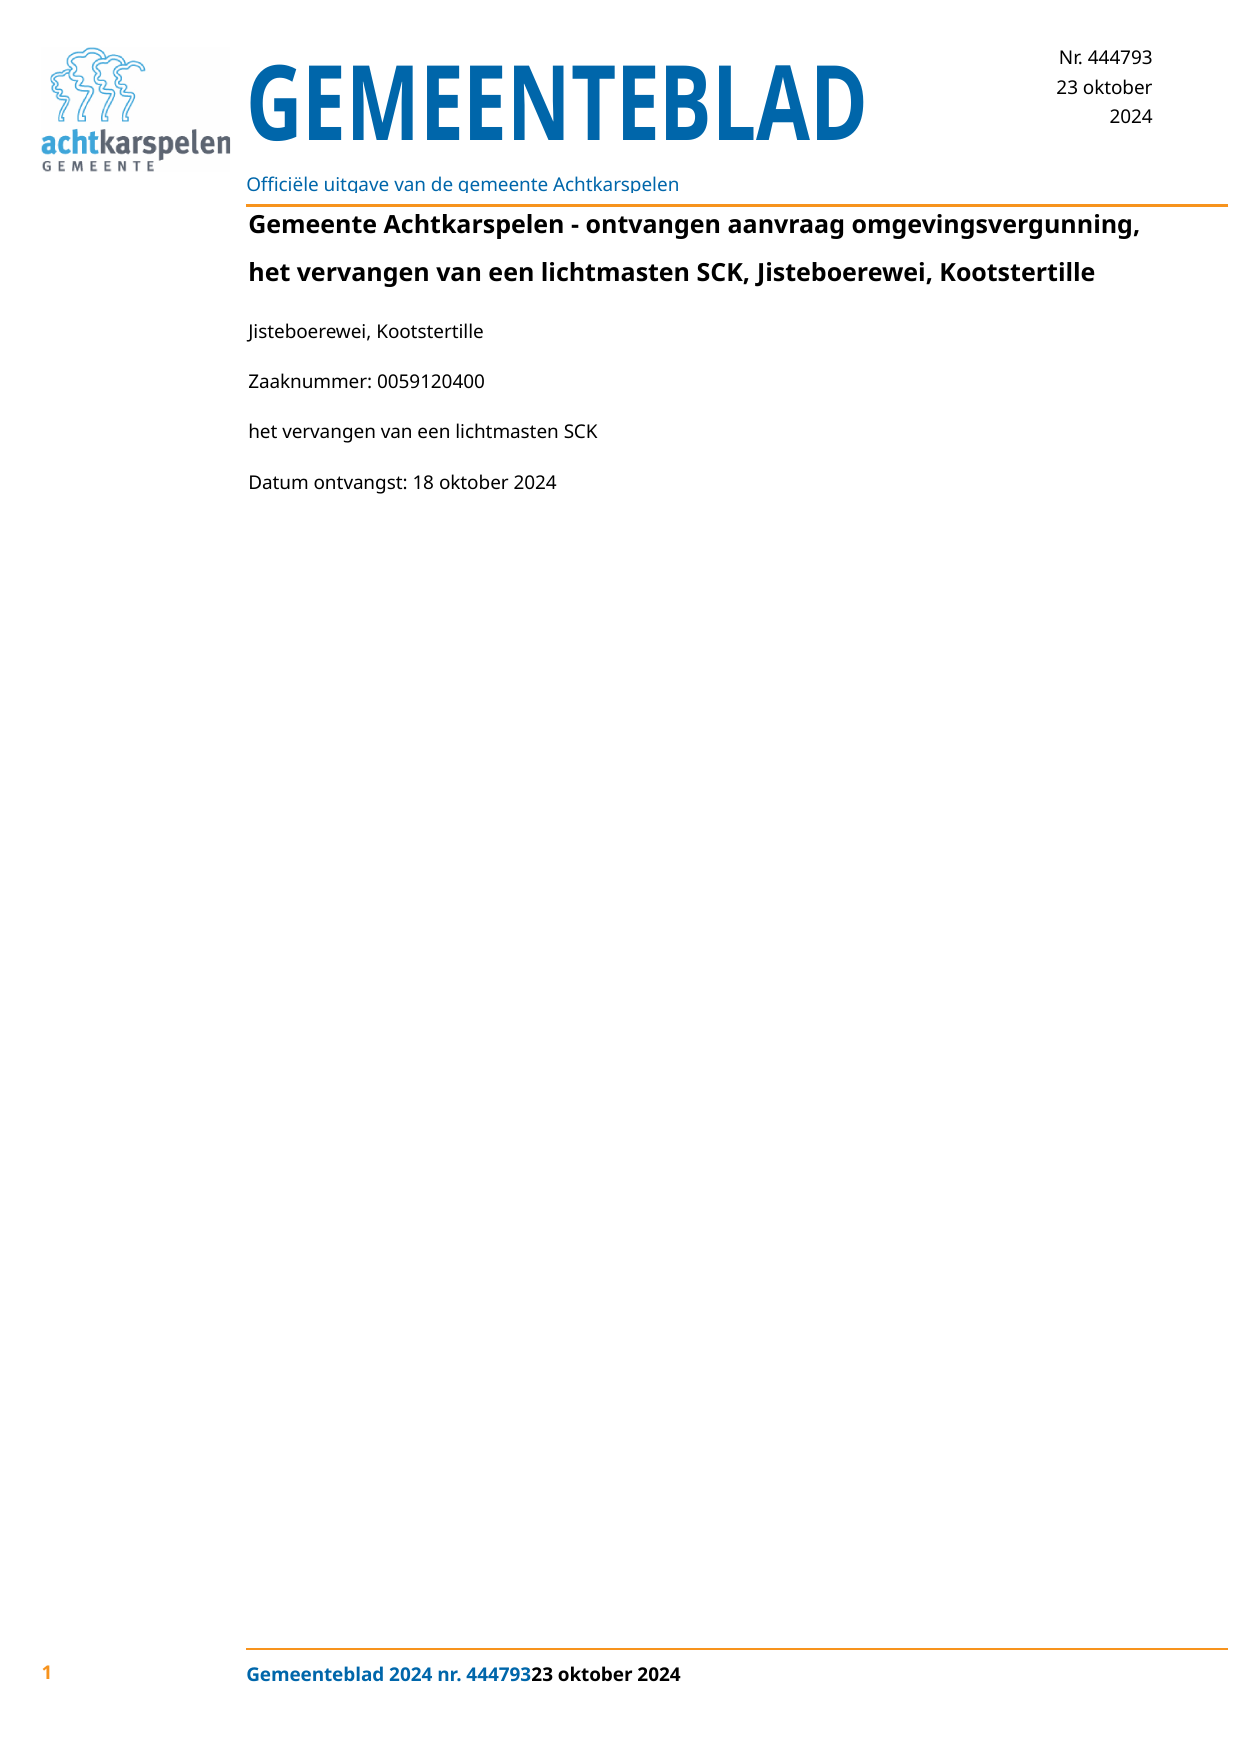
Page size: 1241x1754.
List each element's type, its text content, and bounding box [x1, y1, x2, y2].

text het vervangen van een lichtmasten SCK [248, 419, 1152, 444]
text Jisteboerewei, Kootstertille [248, 318, 1152, 344]
text Datum ontvangst: 18 oktober 2024 [248, 469, 1152, 495]
text Zaaknummer: 0059120400 [248, 368, 1152, 394]
text Gemeente Achtkarspelen - ontvangen aanvraag omgevingsvergunning, het vervangen van een lichtmasten SCK, Jisteboerewei, Kootstertille [248, 207, 1152, 288]
picture [41, 47, 231, 172]
